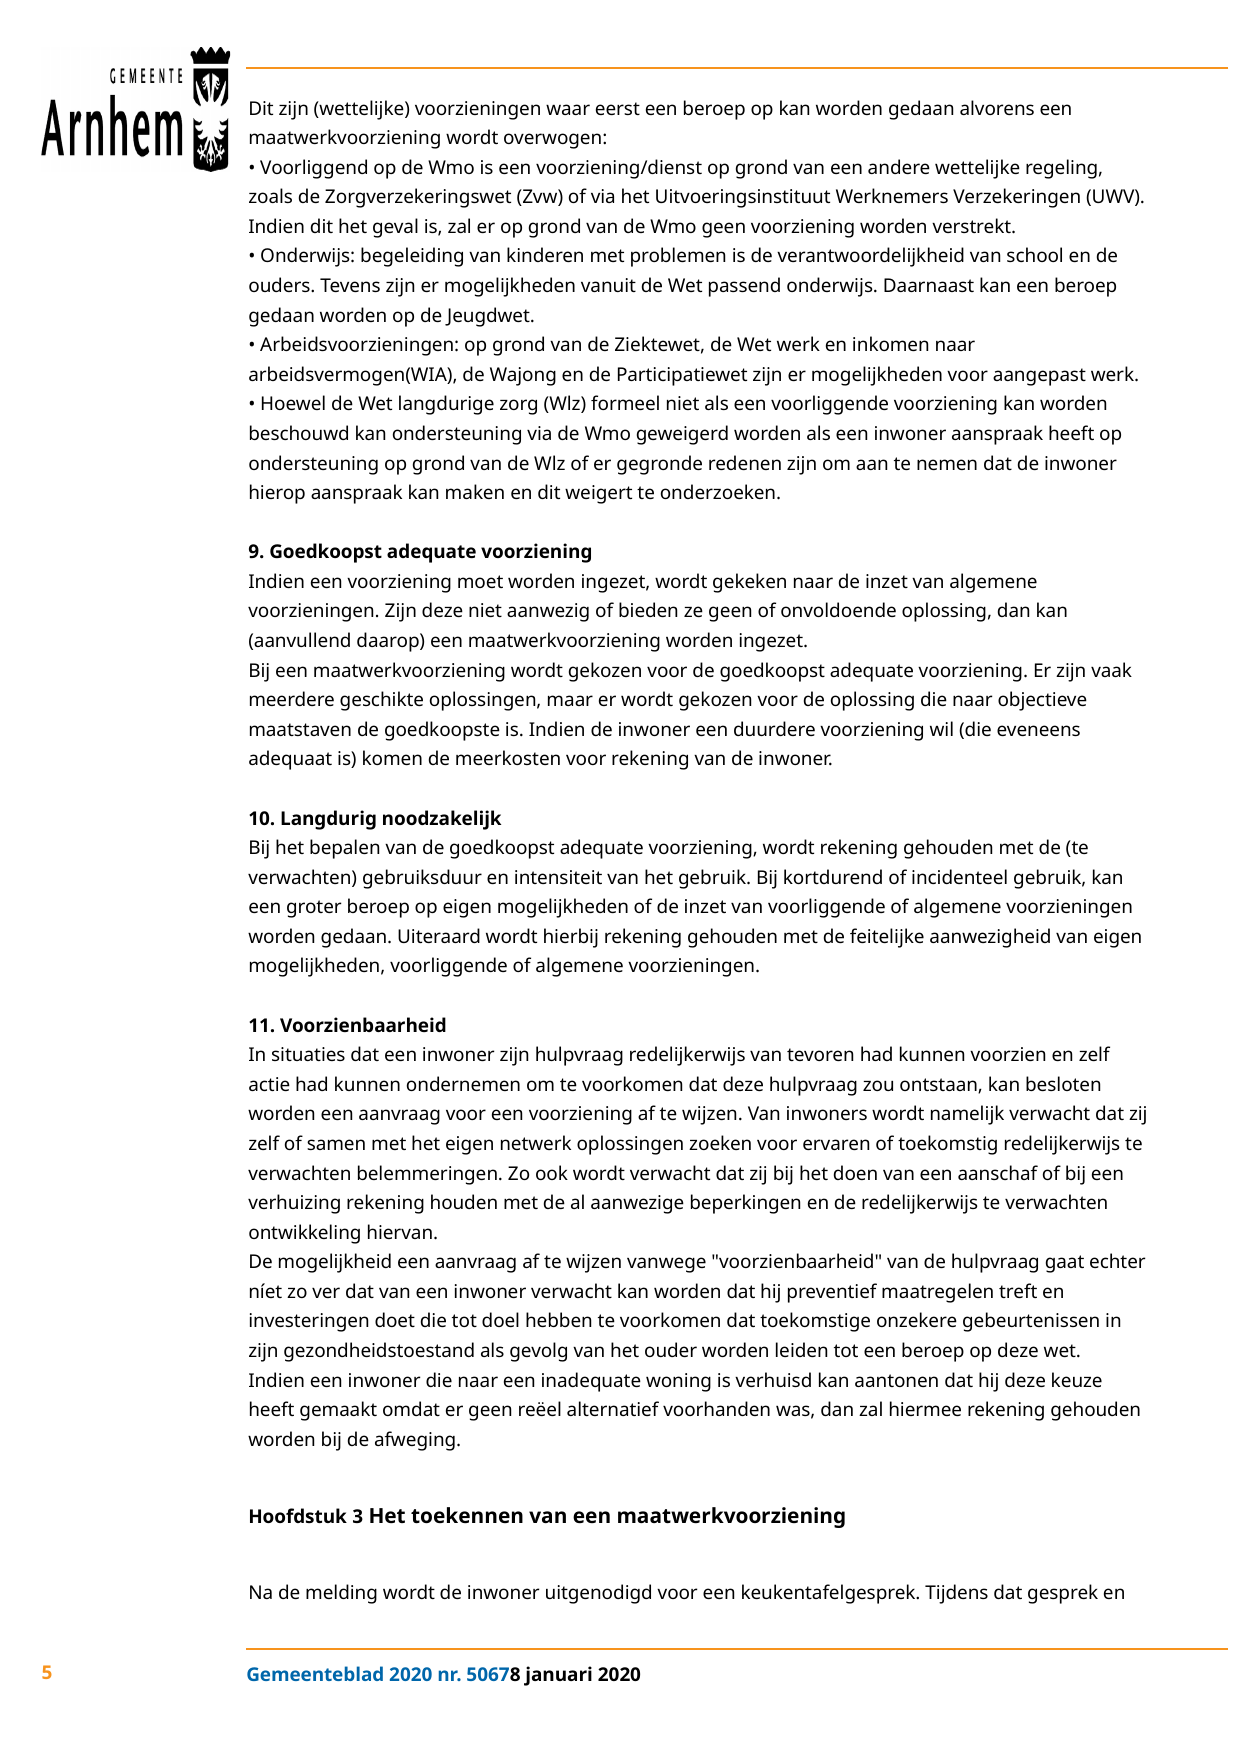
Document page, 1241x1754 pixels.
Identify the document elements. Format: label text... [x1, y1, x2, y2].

text De mogelijkheid een aanvraag af te wijzen vanwege "voorzienbaarheid" van de hulpvraag gaat echter níet zo ver dat van een inwoner verwacht kan worden dat hij preventief maatregelen treft en investeringen doet die tot doel hebben te voorkomen dat toekomstige onzekere gebeurtenissen in zijn gezondheidstoestand als gevolg van het ouder worden leiden tot een beroep op deze wet. [248, 1248, 1152, 1363]
text Na de melding wordt de inwoner uitgenodigd voor een keukentafelgesprek. Tijdens dat gesprek en [248, 1579, 1152, 1605]
text Bij het bepalen van de goedkoopst adequate voorziening, wordt rekening gehouden met de (te verwachten) gebruiksduur en intensiteit van het gebruik. Bij kortdurend of incidenteel gebruik, kan een groter beroep op eigen mogelijkheden of de inzet van voorliggende of algemene voorzieningen worden gedaan. Uiteraard wordt hierbij rekening gehouden met de feitelijke aanwezigheid van eigen mogelijkheden, voorliggende of algemene voorzieningen. [248, 834, 1152, 978]
text • Onderwijs: begeleiding van kinderen met problemen is de verantwoordelijkheid van school en de ouders. Tevens zijn er mogelijkheden vanuit de Wet passend onderwijs. Daarnaast kan een beroep gedaan worden op de Jeugdwet. [248, 243, 1152, 328]
text Indien een voorziening moet worden ingezet, wordt gekeken naar de inzet van algemene voorzieningen. Zijn deze niet aanwezig of bieden ze geen of onvoldoende oplossing, dan kan (aanvullend daarop) een maatwerkvoorziening worden ingezet. [248, 568, 1152, 653]
picture [41, 47, 231, 172]
text 11. Voorzienbaarheid [248, 1012, 1152, 1038]
text Hoofdstuk 3 Het toekennen van een maatwerkvoorziening [248, 1501, 1152, 1530]
text • Hoewel de Wet langdurige zorg (Wlz) formeel niet als een voorliggende voorziening kan worden beschouwd kan ondersteuning via de Wmo geweigerd worden als een inwoner aanspraak heeft op ondersteuning op grond van de Wlz of er gegronde redenen zijn om aan te nemen dat de inwoner hierop aanspraak kan maken en dit weigert te onderzoeken. [248, 391, 1152, 505]
text 10. Langdurig noodzakelijk [248, 805, 1152, 831]
text Bij een maatwerkvoorziening wordt gekozen voor de goedkoopst adequate voorziening. Er zijn vaak meerdere geschikte oplossingen, maar er wordt gekozen voor de oplossing die naar objectieve maatstaven de goedkoopste is. Indien de inwoner een duurdere voorziening wil (die eveneens adequaat is) komen de meerkosten voor rekening van de inwoner. [248, 657, 1152, 771]
text Indien een inwoner die naar een inadequate woning is verhuisd kan aantonen dat hij deze keuze heeft gemaakt omdat er geen reëel alternatief voorhanden was, dan zal hiermee rekening gehouden worden bij de afweging. [248, 1367, 1152, 1452]
text • Voorliggend op de Wmo is een voorziening/dienst op grond van een andere wettelijke regeling, zoals de Zorgverzekeringswet (Zvw) of via het Uitvoeringsinstituut Werknemers Verzekeringen (UWV). Indien dit het geval is, zal er op grond van de Wmo geen voorziening worden verstrekt. [248, 154, 1152, 239]
text In situaties dat een inwoner zijn hulpvraag redelijkerwijs van tevoren had kunnen voorzien en zelf actie had kunnen ondernemen om te voorkomen dat deze hulpvraag zou ontstaan, kan besloten worden een aanvraag voor een voorziening af te wijzen. Van inwoners wordt namelijk verwacht dat zij zelf of samen met het eigen netwerk oplossingen zoeken voor ervaren of toekomstig redelijkerwijs te verwachten belemmeringen. Zo ook wordt verwacht dat zij bij het doen van een aanschaf of bij een verhuizing rekening houden met de al aanwezige beperkingen en de redelijkerwijs te verwachten ontwikkeling hiervan. [248, 1041, 1152, 1245]
text Dit zijn (wettelijke) voorzieningen waar eerst een beroep op kan worden gedaan alvorens een maatwerkvoorziening wordt overwogen: [248, 95, 1152, 150]
text 9. Goedkoopst adequate voorziening [248, 538, 1152, 564]
text • Arbeidsvoorzieningen: op grond van de Ziektewet, de Wet werk en inkomen naar arbeidsvermogen(WIA), de Wajong en de Participatiewet zijn er mogelijkheden voor aangepast werk. [248, 331, 1152, 387]
